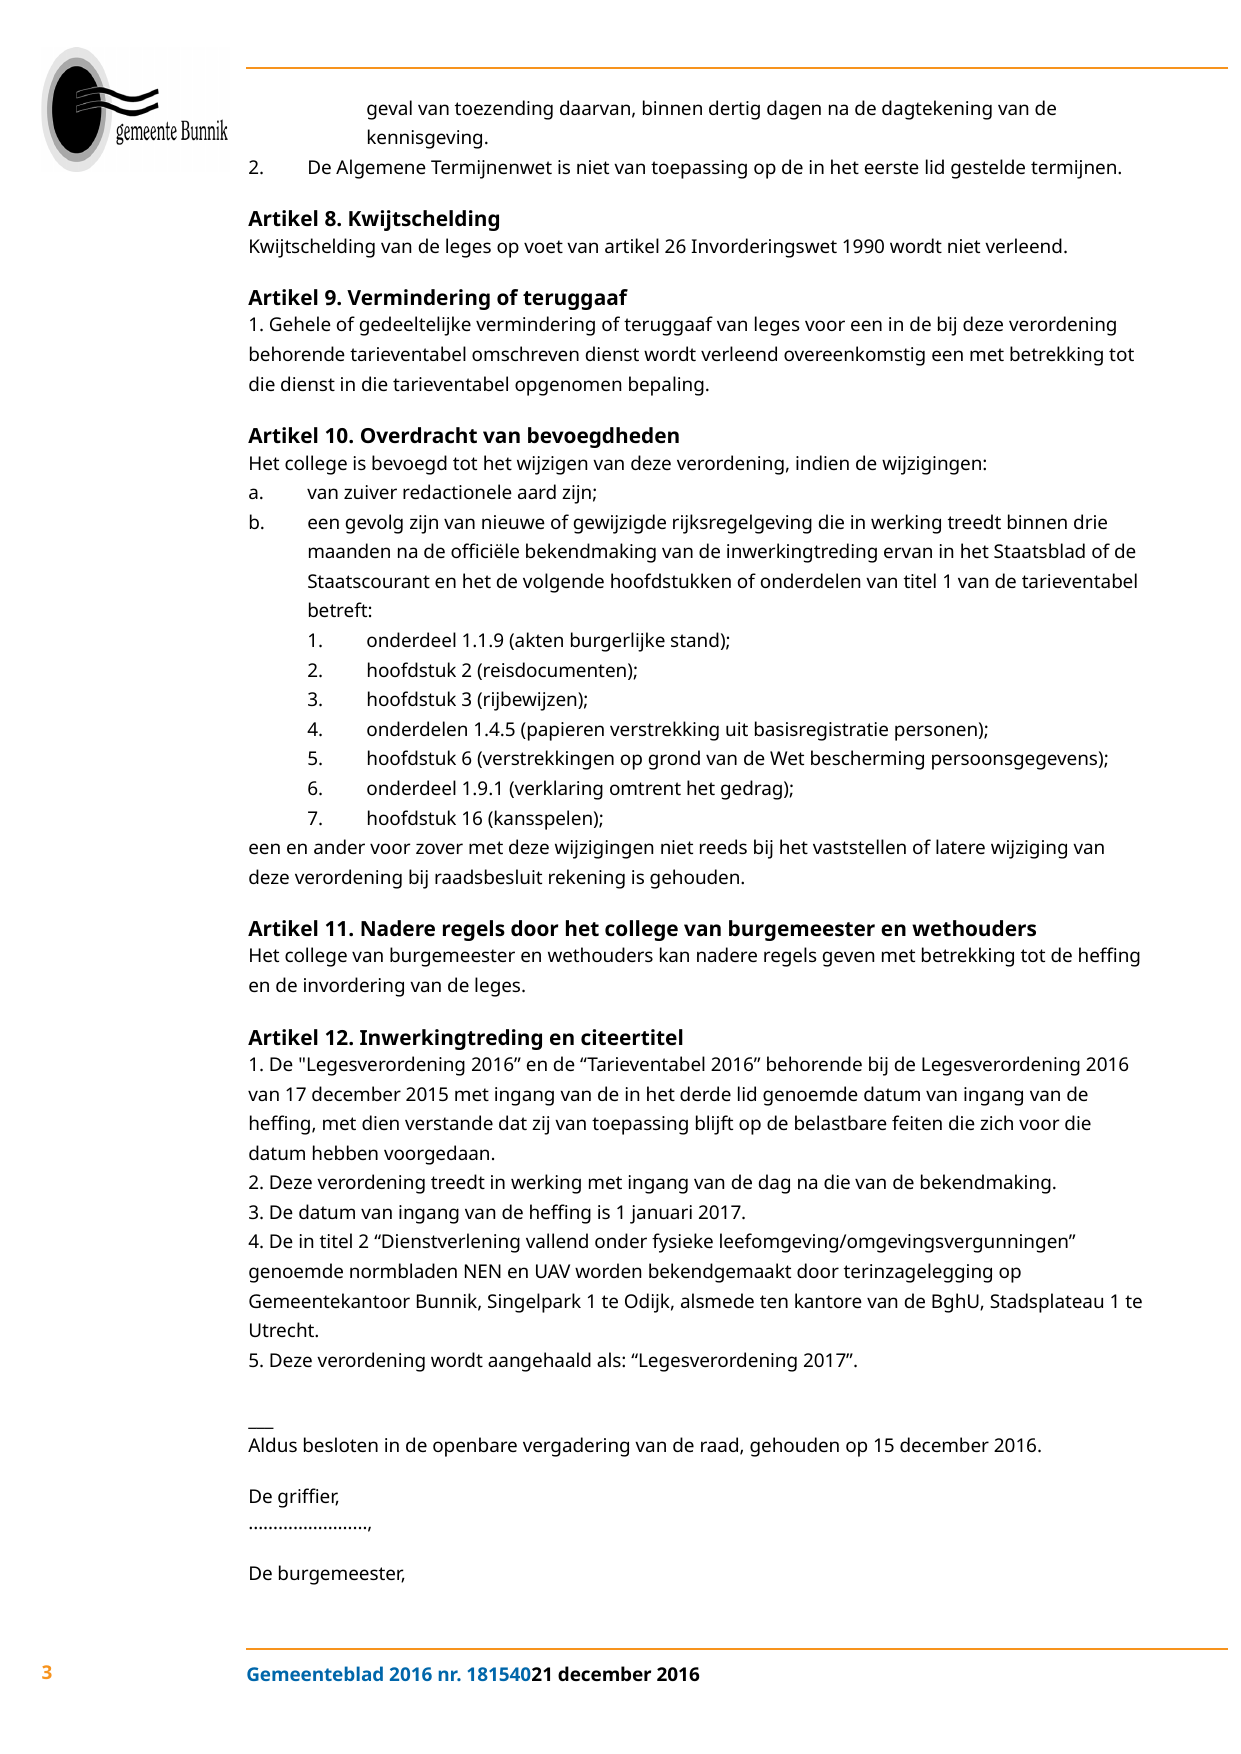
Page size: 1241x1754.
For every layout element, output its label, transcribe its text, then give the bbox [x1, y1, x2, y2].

text 1. Gehele of gedeeltelijke vermindering of teruggaaf van leges voor een in de bij deze verordening behorende tarieventabel omschreven dienst wordt verleend overeenkomstig een met betrekking tot die dienst in die tarieventabel opgenomen bepaling. [248, 312, 1152, 397]
text Artikel 10. Overdracht van bevoegdheden [248, 421, 1152, 450]
text 3. De datum van ingang van de heffing is 1 januari 2017. [248, 1199, 1152, 1225]
list hoofdstuk 3 (rijbewijzen); [307, 686, 1152, 712]
text ___ [248, 1406, 1152, 1432]
text Kwijtschelding van de leges op voet van artikel 26 Invorderingswet 1990 wordt niet verleend. [248, 233, 1152, 258]
list onderdeel 1.1.9 (akten burgerlijke stand); [307, 627, 1152, 653]
text 5. Deze verordening wordt aangehaald als: “Legesverordening 2017”. [248, 1347, 1152, 1373]
list een gevolg zijn van nieuwe of gewijzigde rijksregelgeving die in werking treedt binnen drie maanden na de officiële bekendmaking van de inwerkingtreding ervan in het Staatsblad of de Staatscourant en het de volgende hoofdstukken of onderdelen van titel 1 van de tarieventabel betreft: [248, 509, 1152, 623]
picture [41, 47, 231, 172]
text Artikel 9. Vermindering of teruggaaf [248, 283, 1152, 312]
text ……………………, [248, 1509, 1152, 1535]
list hoofdstuk 2 (reisdocumenten); [307, 657, 1152, 682]
text een en ander voor zover met deze wijzigingen niet reeds bij het vaststellen of latere wijziging van deze verordening bij raadsbesluit rekening is gehouden. [248, 834, 1152, 889]
text Aldus besloten in de openbare vergadering van de raad, gehouden op 15 december 2016. [248, 1432, 1152, 1458]
text 4. De in titel 2 “Dienstverlening vallend onder fysieke leefomgeving/omgevingsvergunningen” genoemde normbladen NEN en UAV worden bekendgemaakt door terinzagelegging op Gemeentekantoor Bunnik, Singelpark 1 te Odijk, alsmede ten kantore van de BghU, Stadsplateau 1 te Utrecht. [248, 1229, 1152, 1343]
text Het college van burgemeester en wethouders kan nadere regels geven met betrekking tot de heffing en de invordering van de leges. [248, 943, 1152, 998]
list onderdelen 1.4.5 (papieren verstrekking uit basisregistratie personen); [307, 716, 1152, 742]
text Artikel 11. Nadere regels door het college van burgemeester en wethouders [248, 914, 1152, 943]
text 1. De "Legesverordening 2016” en de “Tarieventabel 2016” behorende bij de Legesverordening 2016 van 17 december 2015 met ingang van de in het derde lid genoemde datum van ingang van de heffing, met dien verstande dat zij van toepassing blijft op de belastbare feiten die zich voor die datum hebben voorgedaan. [248, 1051, 1152, 1166]
text 2. Deze verordening treedt in werking met ingang van de dag na die van de bekendmaking. [248, 1169, 1152, 1195]
text Artikel 8. Kwijtschelding [248, 204, 1152, 233]
text Artikel 12. Inwerkingtreding en citeertitel [248, 1023, 1152, 1051]
text De griffier, [248, 1483, 1152, 1509]
list onderdeel 1.9.1 (verklaring omtrent het gedrag); [307, 775, 1152, 801]
text Het college is bevoegd tot het wijzigen van deze verordening, indien de wijzigingen: [248, 450, 1152, 475]
list hoofdstuk 16 (kansspelen); [307, 805, 1152, 830]
list geval van toezending daarvan, binnen dertig dagen na de dagtekening van de kennisgeving. [307, 95, 1152, 150]
list hoofdstuk 6 (verstrekkingen op grond van de Wet bescherming persoonsgegevens); [307, 746, 1152, 771]
text De burgemeester, [248, 1561, 1152, 1586]
list De Algemene Termijnenwet is niet van toepassing op de in het eerste lid gestelde termijnen. [248, 154, 1152, 180]
list van zuiver redactionele aard zijn; [248, 479, 1152, 505]
